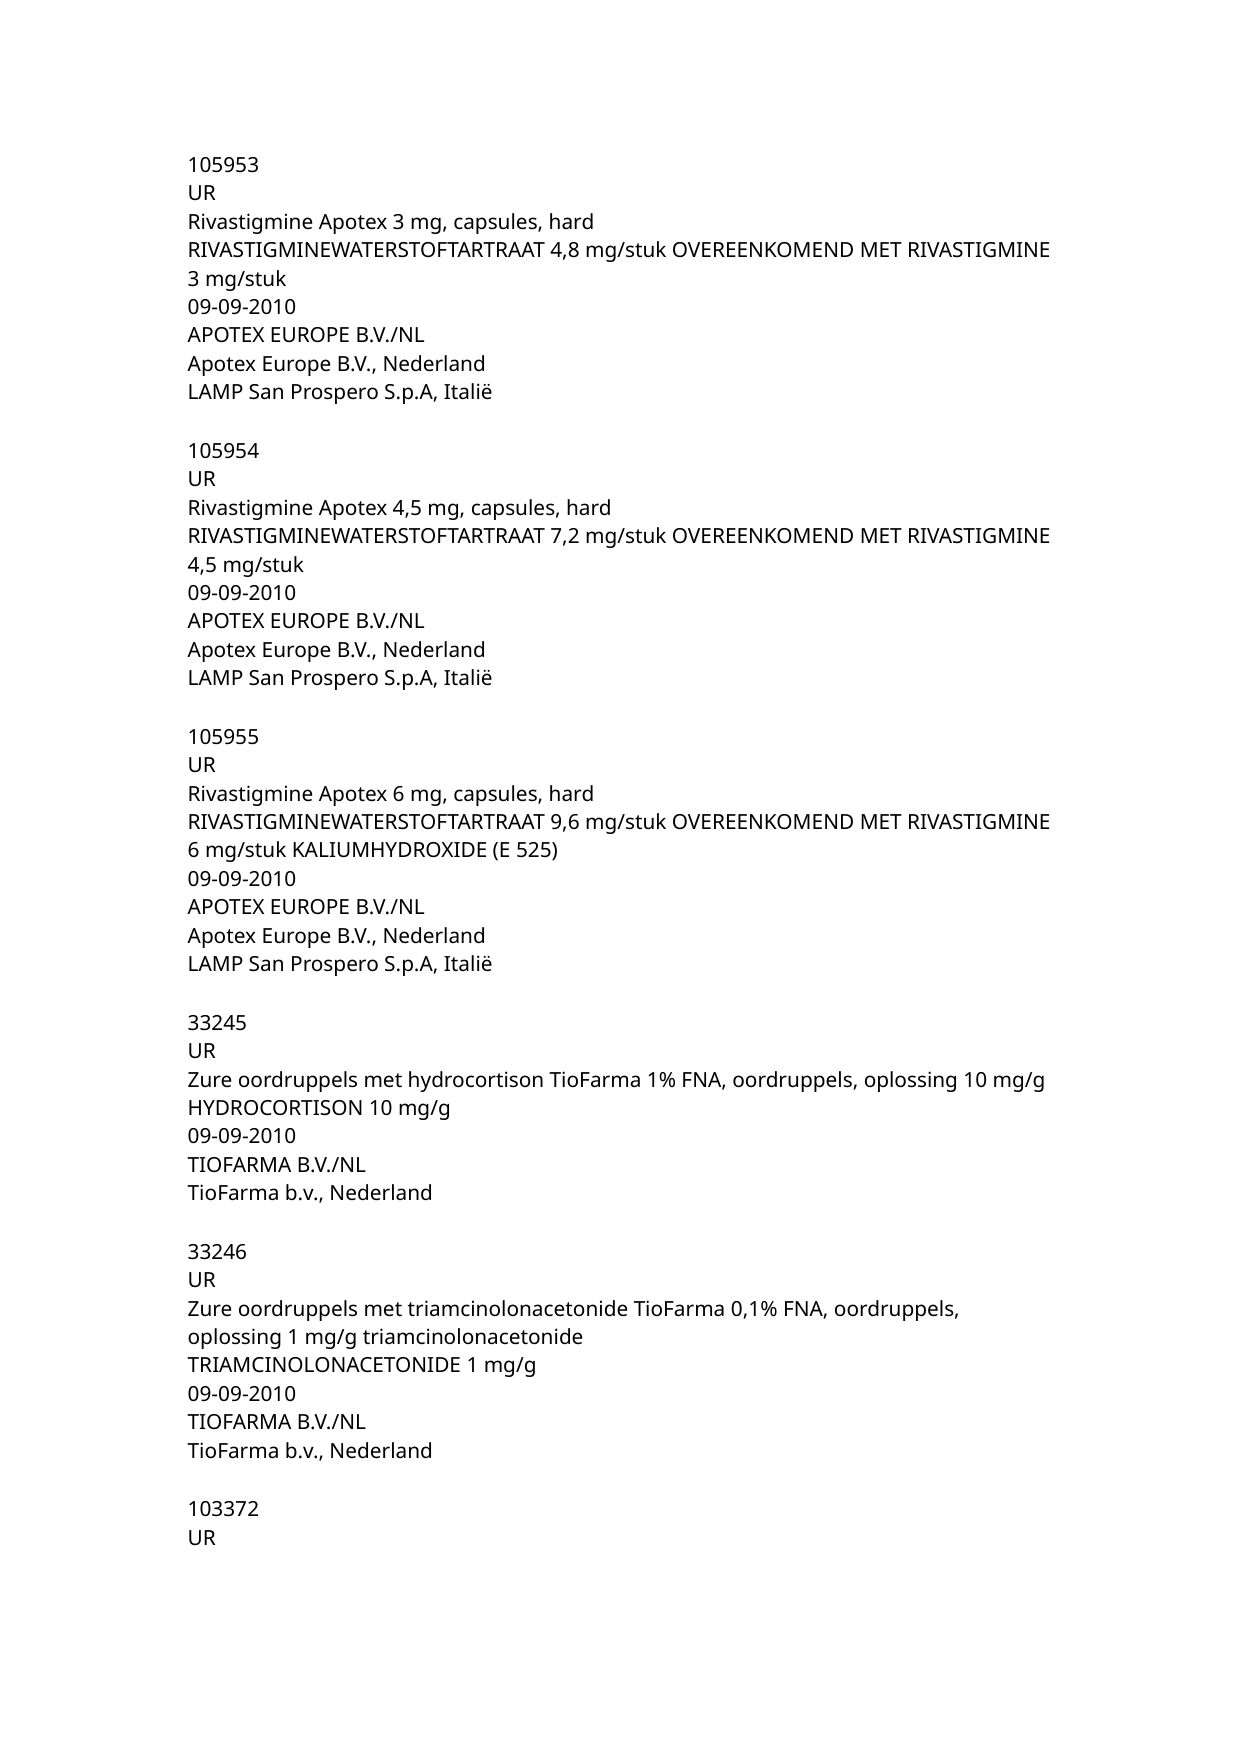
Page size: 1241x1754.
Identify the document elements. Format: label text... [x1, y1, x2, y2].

text Apotex Europe B.V., Nederland [187, 921, 1053, 949]
text TRIAMCINOLONACETONIDE 1 mg/g [187, 1351, 1053, 1379]
text APOTEX EUROPE B.V./NL [187, 607, 1053, 635]
text 09-09-2010 [187, 292, 1053, 321]
text 09-09-2010 [187, 864, 1053, 892]
text LAMP San Prospero S.p.A, Italië [187, 377, 1053, 406]
text Rivastigmine Apotex 4,5 mg, capsules, hard [187, 493, 1053, 521]
text UR [187, 750, 1053, 779]
text UR [187, 464, 1053, 493]
text Rivastigmine Apotex 6 mg, capsules, hard [187, 779, 1053, 807]
text Zure oordruppels met hydrocortison TioFarma 1% FNA, oordruppels, oplossing 10 mg/g [187, 1065, 1053, 1093]
text 105953 [187, 150, 1053, 178]
text TioFarma b.v., Nederland [187, 1436, 1053, 1464]
text 105954 [187, 436, 1053, 464]
text 33245 [187, 1008, 1053, 1036]
text Zure oordruppels met triamcinolonacetonide TioFarma 0,1% FNA, oordruppels, oplossing 1 mg/g triamcinolonacetonide [187, 1294, 1053, 1351]
text 09-09-2010 [187, 578, 1053, 607]
text APOTEX EUROPE B.V./NL [187, 321, 1053, 349]
text TioFarma b.v., Nederland [187, 1178, 1053, 1207]
text 09-09-2010 [187, 1379, 1053, 1407]
text UR [187, 1036, 1053, 1065]
text TIOFARMA B.V./NL [187, 1407, 1053, 1436]
text UR [187, 1265, 1053, 1294]
text 103372 [187, 1494, 1053, 1523]
text TIOFARMA B.V./NL [187, 1150, 1053, 1178]
text RIVASTIGMINEWATERSTOFTARTRAAT 4,8 mg/stuk OVEREENKOMEND MET RIVASTIGMINE 3 mg/stuk [187, 235, 1053, 292]
text UR [187, 1523, 1053, 1551]
text 105955 [187, 722, 1053, 750]
text HYDROCORTISON 10 mg/g [187, 1093, 1053, 1122]
text UR [187, 178, 1053, 207]
text LAMP San Prospero S.p.A, Italië [187, 663, 1053, 692]
text RIVASTIGMINEWATERSTOFTARTRAAT 7,2 mg/stuk OVEREENKOMEND MET RIVASTIGMINE 4,5 mg/stuk [187, 521, 1053, 578]
text Rivastigmine Apotex 3 mg, capsules, hard [187, 207, 1053, 235]
text 09-09-2010 [187, 1122, 1053, 1150]
text RIVASTIGMINEWATERSTOFTARTRAAT 9,6 mg/stuk OVEREENKOMEND MET RIVASTIGMINE 6 mg/stuk KALIUMHYDROXIDE (E 525) [187, 807, 1053, 864]
text LAMP San Prospero S.p.A, Italië [187, 949, 1053, 978]
text Apotex Europe B.V., Nederland [187, 349, 1053, 377]
text Apotex Europe B.V., Nederland [187, 635, 1053, 663]
text APOTEX EUROPE B.V./NL [187, 892, 1053, 921]
text 33246 [187, 1237, 1053, 1265]
